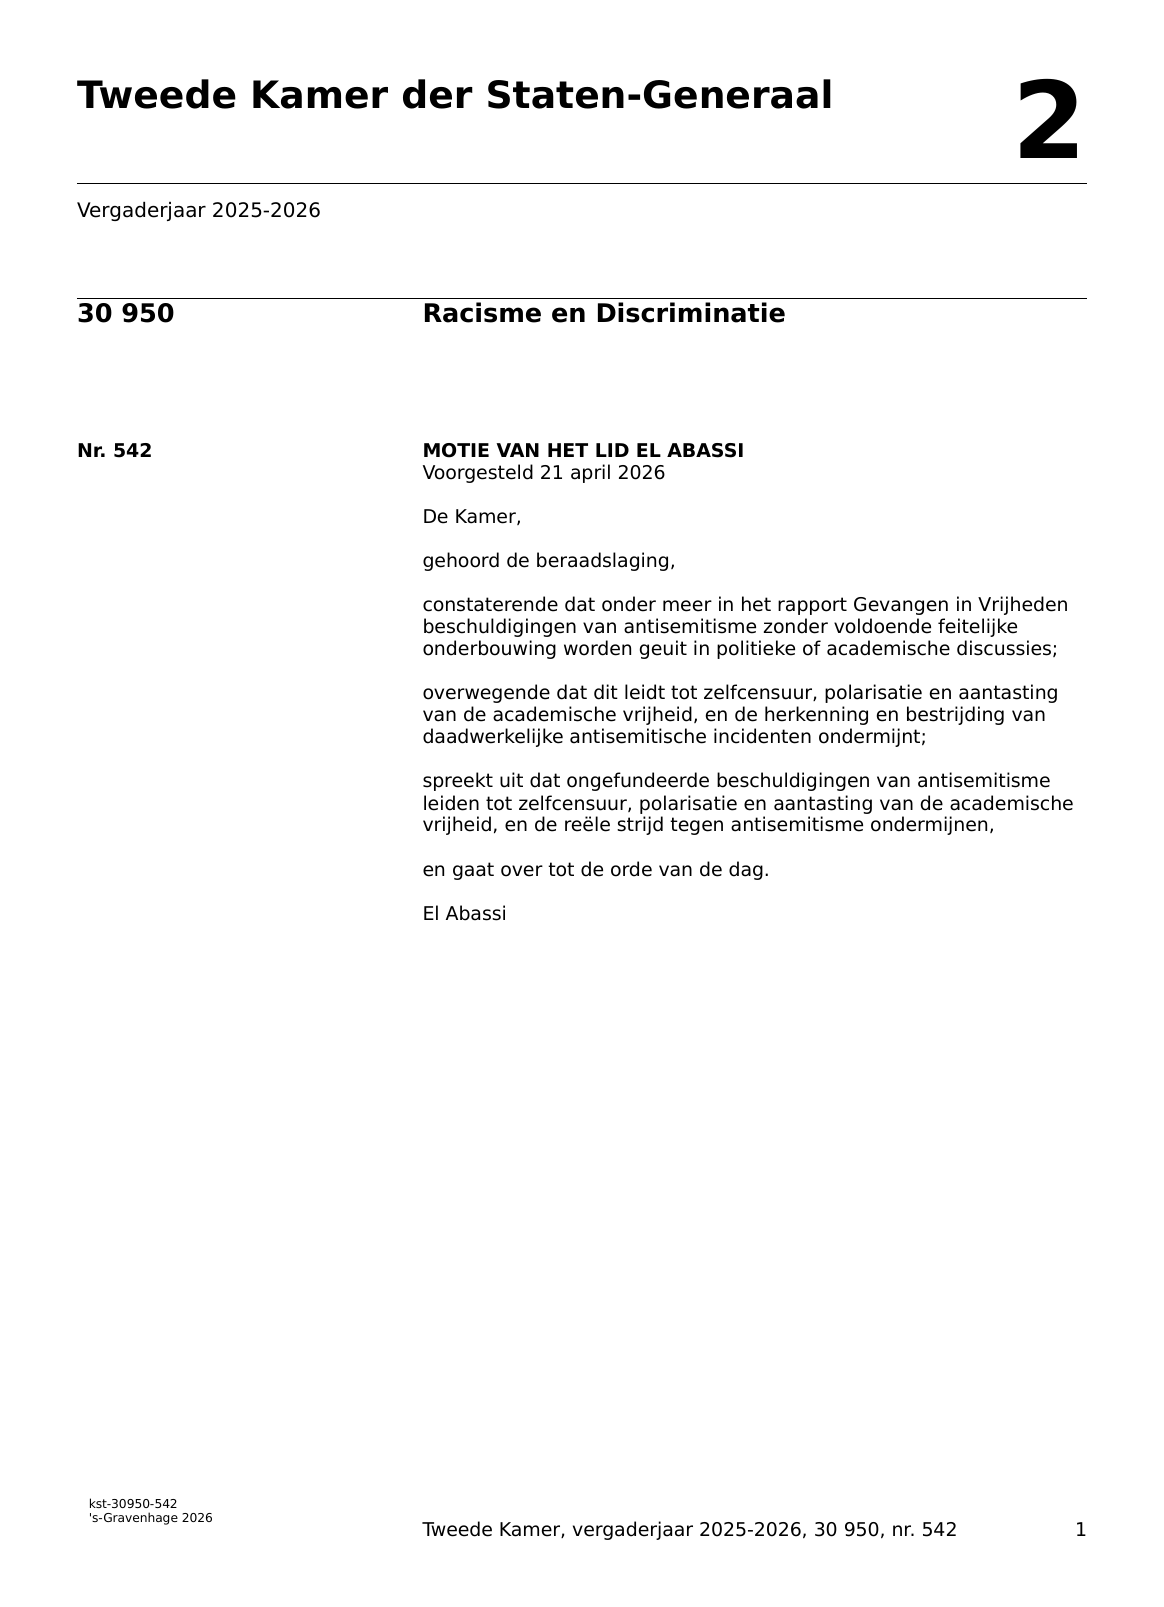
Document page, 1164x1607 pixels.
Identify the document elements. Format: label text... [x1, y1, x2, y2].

text De Kamer, [422, 506, 1087, 528]
table_cell Vergaderjaar 2025-2026 [77, 184, 1087, 298]
text overwegende dat dit leidt tot zelfcensuur, polarisatie en aantasting van de academische vrijheid, en de herkenning en bestrijding van daadwerkelijke antisemitische incidenten ondermijnt; [422, 682, 1087, 748]
text Voorgesteld 21 april 2026 [422, 462, 1087, 484]
text constaterende dat onder meer in het rapport Gevangen in Vrijheden beschuldigingen van antisemitisme zonder voldoende feitelijke onderbouwing worden geuit in politieke of academische discussies; [422, 594, 1087, 660]
table_header 2 [886, 59, 1087, 183]
text en gaat over tot de orde van de dag. [422, 858, 1087, 881]
text El Abassi [422, 903, 1087, 925]
table_header Tweede Kamer der Staten-Generaal [77, 59, 886, 183]
subtitle Nr. 542 MOTIE VAN HET LID EL ABASSI [77, 440, 1087, 462]
text spreekt uit dat ongefundeerde beschuldigingen van antisemitisme leiden tot zelfcensuur, polarisatie en aantasting van de academische vrijheid, en de reële strijd tegen antisemitisme ondermijnen, [422, 770, 1087, 836]
text kst-30950-542 [88, 1497, 323, 1511]
subtitle 30 950 Racisme en Discriminatie [77, 299, 1087, 329]
text 's-Gravenhage 2026 [88, 1511, 323, 1525]
text gehoord de beraadslaging, [422, 550, 1087, 572]
